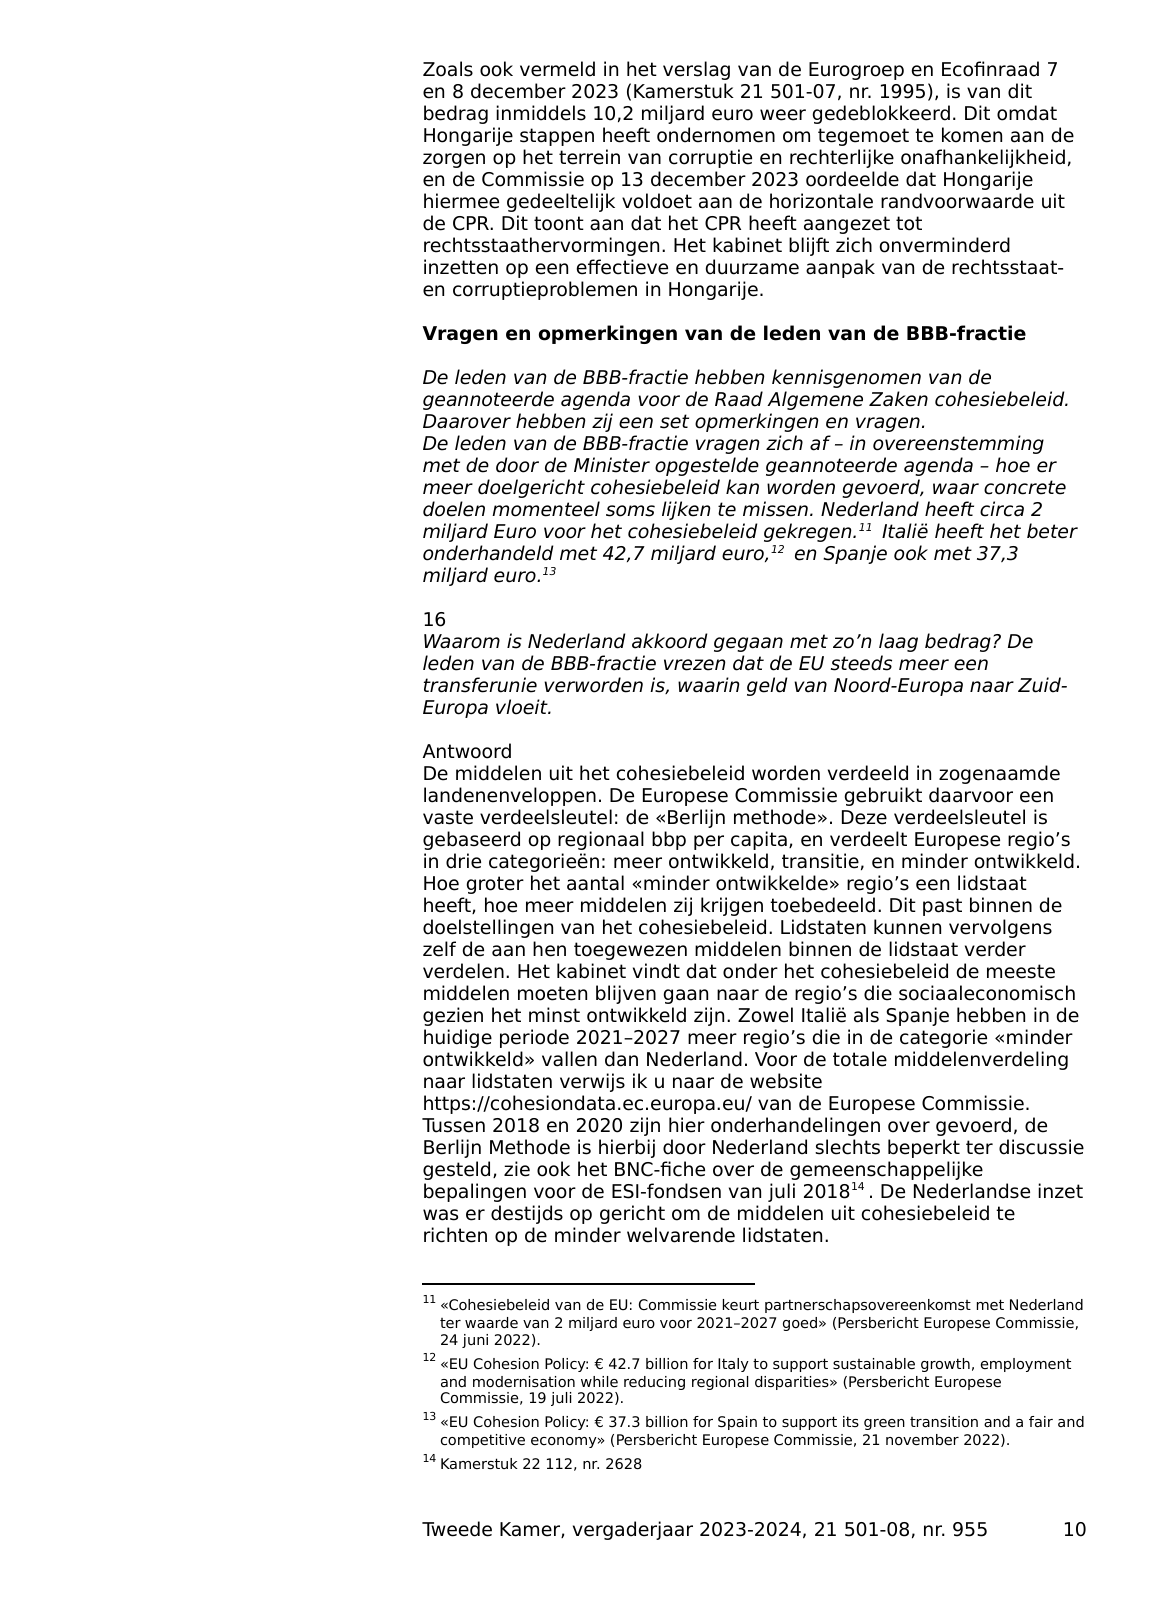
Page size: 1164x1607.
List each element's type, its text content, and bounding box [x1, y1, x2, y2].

text «EU Cohesion Policy: € 42.7 billion for Italy to support sustainable growth, employment and modernisation while reducing regional disparities» (Persbericht Europese Commissie, 19 juli 2022). [422, 1352, 1087, 1407]
text «EU Cohesion Policy: € 37.3 billion for Spain to support its green transition and a fair and competitive economy» (Persbericht Europese Commissie, 21 november 2022). [422, 1410, 1087, 1449]
text 16 [422, 609, 1087, 631]
text Zoals ook vermeld in het verslag van de Eurogroep en Ecofinraad 7 en 8 december 2023 (Kamerstuk 21 501-07, nr. 1995), is van dit bedrag inmiddels 10,2 miljard euro weer gedeblokkeerd. Dit omdat Hongarije stappen heeft ondernomen om tegemoet te komen aan de zorgen op het terrein van corruptie en rechterlijke onafhankelijkheid, en de Commissie op 13 december 2023 oordeelde dat Hongarije hiermee gedeeltelijk voldoet aan de horizontale randvoorwaarde uit de CPR. Dit toont aan dat het CPR heeft aangezet tot rechtsstaathervormingen. Het kabinet blijft zich onverminderd inzetten op een effectieve en duurzame aanpak van de rechtsstaat- en corruptieproblemen in Hongarije. [422, 59, 1087, 301]
text De leden van de BBB-fractie vragen zich af – in overeenstemming met de door de Minister opgestelde geannoteerde agenda – hoe er meer doelgericht cohesiebeleid kan worden gevoerd, waar concrete doelen momenteel soms lijken te missen. Nederland heeft circa 2 miljard Euro voor het cohesiebeleid gekregen. Italië heeft het beter onderhandeld met 42,7 miljard euro, en Spanje ook met 37,3 miljard euro. [422, 433, 1087, 587]
text Kamerstuk 22 112, nr. 2628 [422, 1452, 1087, 1474]
subtitle Vragen en opmerkingen van de leden van de BBB-fractie [422, 323, 1087, 345]
text «Cohesiebeleid van de EU: Commissie keurt partnerschapsovereenkomst met Nederland ter waarde van 2 miljard euro voor 2021–2027 goed» (Persbericht Europese Commissie, 24 juni 2022). [422, 1293, 1087, 1349]
text Waarom is Nederland akkoord gegaan met zo’n laag bedrag? De leden van de BBB-fractie vrezen dat de EU steeds meer een transferunie verworden is, waarin geld van Noord-Europa naar Zuid-Europa vloeit. [422, 631, 1087, 719]
text Antwoord [422, 741, 1087, 763]
text De middelen uit het cohesiebeleid worden verdeeld in zogenaamde landenenveloppen. De Europese Commissie gebruikt daarvoor een vaste verdeelsleutel: de «Berlijn methode». Deze verdeelsleutel is gebaseerd op regionaal bbp per capita, en verdeelt Europese regio’s in drie categorieën: meer ontwikkeld, transitie, en minder ontwikkeld. Hoe groter het aantal «minder ontwikkelde» regio’s een lidstaat heeft, hoe meer middelen zij krijgen toebedeeld. Dit past binnen de doelstellingen van het cohesiebeleid. Lidstaten kunnen vervolgens zelf de aan hen toegewezen middelen binnen de lidstaat verder verdelen. Het kabinet vindt dat onder het cohesiebeleid de meeste middelen moeten blijven gaan naar de regio’s die sociaaleconomisch gezien het minst ontwikkeld zijn. Zowel Italië als Spanje hebben in de huidige periode 2021–2027 meer regio’s die in de categorie «minder ontwikkeld» vallen dan Nederland. Voor de totale middelenverdeling naar lidstaten verwijs ik u naar de website https://cohesiondata.ec.europa.eu/ van de Europese Commissie. Tussen 2018 en 2020 zijn hier onderhandelingen over gevoerd, de Berlijn Methode is hierbij door Nederland slechts beperkt ter discussie gesteld, zie ook het BNC-fiche over de gemeenschappelijke bepalingen voor de ESI-fondsen van juli 2018. De Nederlandse inzet was er destijds op gericht om de middelen uit cohesiebeleid te richten op de minder welvarende lidstaten. [422, 763, 1087, 1247]
text De leden van de BBB-fractie hebben kennisgenomen van de geannoteerde agenda voor de Raad Algemene Zaken cohesiebeleid. Daarover hebben zij een set opmerkingen en vragen. [422, 367, 1087, 433]
